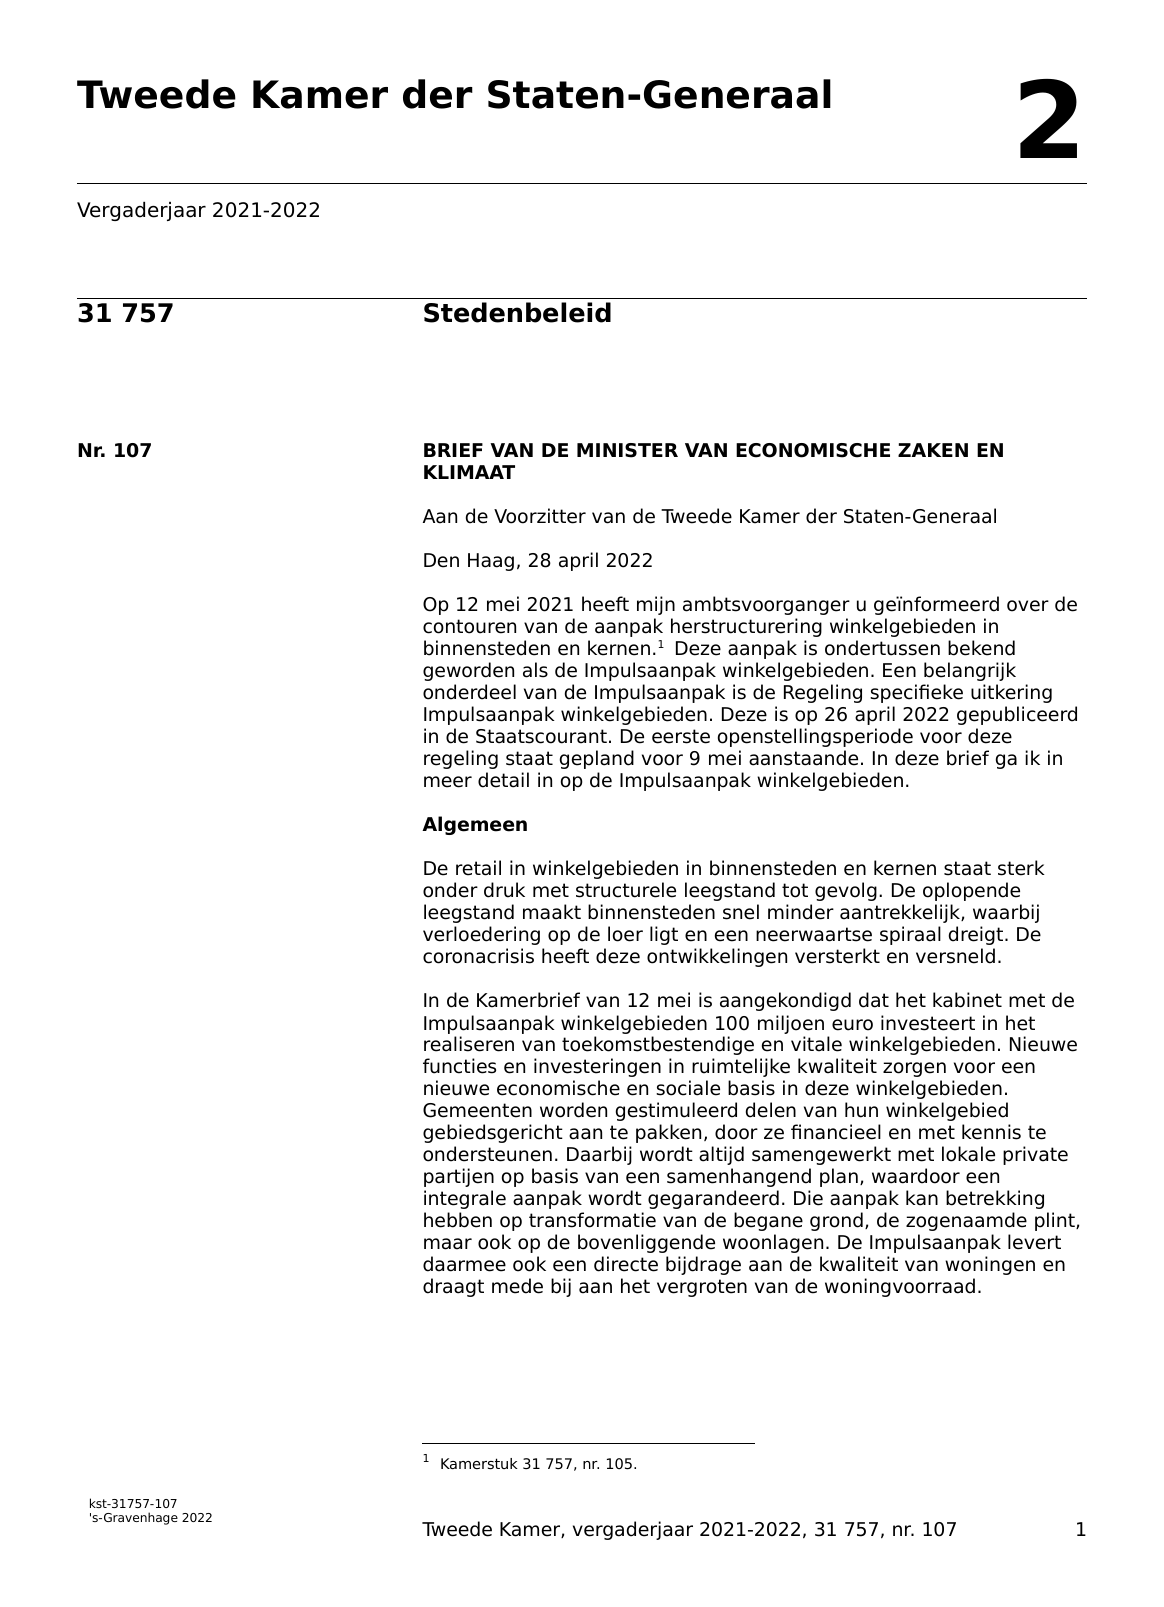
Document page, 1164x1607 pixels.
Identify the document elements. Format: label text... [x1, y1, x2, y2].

text 's-Gravenhage 2022 [88, 1511, 323, 1525]
table_header 2 [886, 59, 1087, 183]
text Op 12 mei 2021 heeft mijn ambtsvoorganger u geïnformeerd over de contouren van de aanpak herstructurering winkelgebieden in binnensteden en kernen. Deze aanpak is ondertussen bekend geworden als de Impulsaanpak winkelgebieden. Een belangrijk onderdeel van de Impulsaanpak is de Regeling specifieke uitkering Impulsaanpak winkelgebieden. Deze is op 26 april 2022 gepubliceerd in de Staatscourant. De eerste openstellingsperiode voor deze regeling staat gepland voor 9 mei aanstaande. In deze brief ga ik in meer detail in op de Impulsaanpak winkelgebieden. [422, 594, 1087, 792]
subtitle Nr. 107 BRIEF VAN DE MINISTER VAN ECONOMISCHE ZAKEN EN KLIMAAT [77, 440, 1087, 484]
text In de Kamerbrief van 12 mei is aangekondigd dat het kabinet met de Impulsaanpak winkelgebieden 100 miljoen euro investeert in het realiseren van toekomstbestendige en vitale winkelgebieden. Nieuwe functies en investeringen in ruimtelijke kwaliteit zorgen voor een nieuwe economische en sociale basis in deze winkelgebieden. Gemeenten worden gestimuleerd delen van hun winkelgebied gebiedsgericht aan te pakken, door ze financieel en met kennis te ondersteunen. Daarbij wordt altijd samengewerkt met lokale private partijen op basis van een samenhangend plan, waardoor een integrale aanpak wordt gegarandeerd. Die aanpak kan betrekking hebben op transformatie van de begane grond, de zogenaamde plint, maar ook op de bovenliggende woonlagen. De Impulsaanpak levert daarmee ook een directe bijdrage aan de kwaliteit van woningen en draagt mede bij aan het vergroten van de woningvoorraad. [422, 990, 1087, 1298]
text De retail in winkelgebieden in binnensteden en kernen staat sterk onder druk met structurele leegstand tot gevolg. De oplopende leegstand maakt binnensteden snel minder aantrekkelijk, waarbij verloedering op de loer ligt en een neerwaartse spiraal dreigt. De coronacrisis heeft deze ontwikkelingen versterkt en versneld. [422, 858, 1087, 968]
text kst-31757-107 [88, 1497, 323, 1511]
subtitle 31 757 Stedenbeleid [77, 299, 1087, 329]
table_cell Vergaderjaar 2021-2022 [77, 184, 1087, 298]
table_header Tweede Kamer der Staten-Generaal [77, 59, 886, 183]
subtitle Algemeen [422, 814, 1087, 836]
text Aan de Voorzitter van de Tweede Kamer der Staten-Generaal [422, 506, 1087, 528]
text Kamerstuk 31 757, nr. 105. [422, 1452, 1087, 1474]
text Den Haag, 28 april 2022 [422, 550, 1087, 572]
